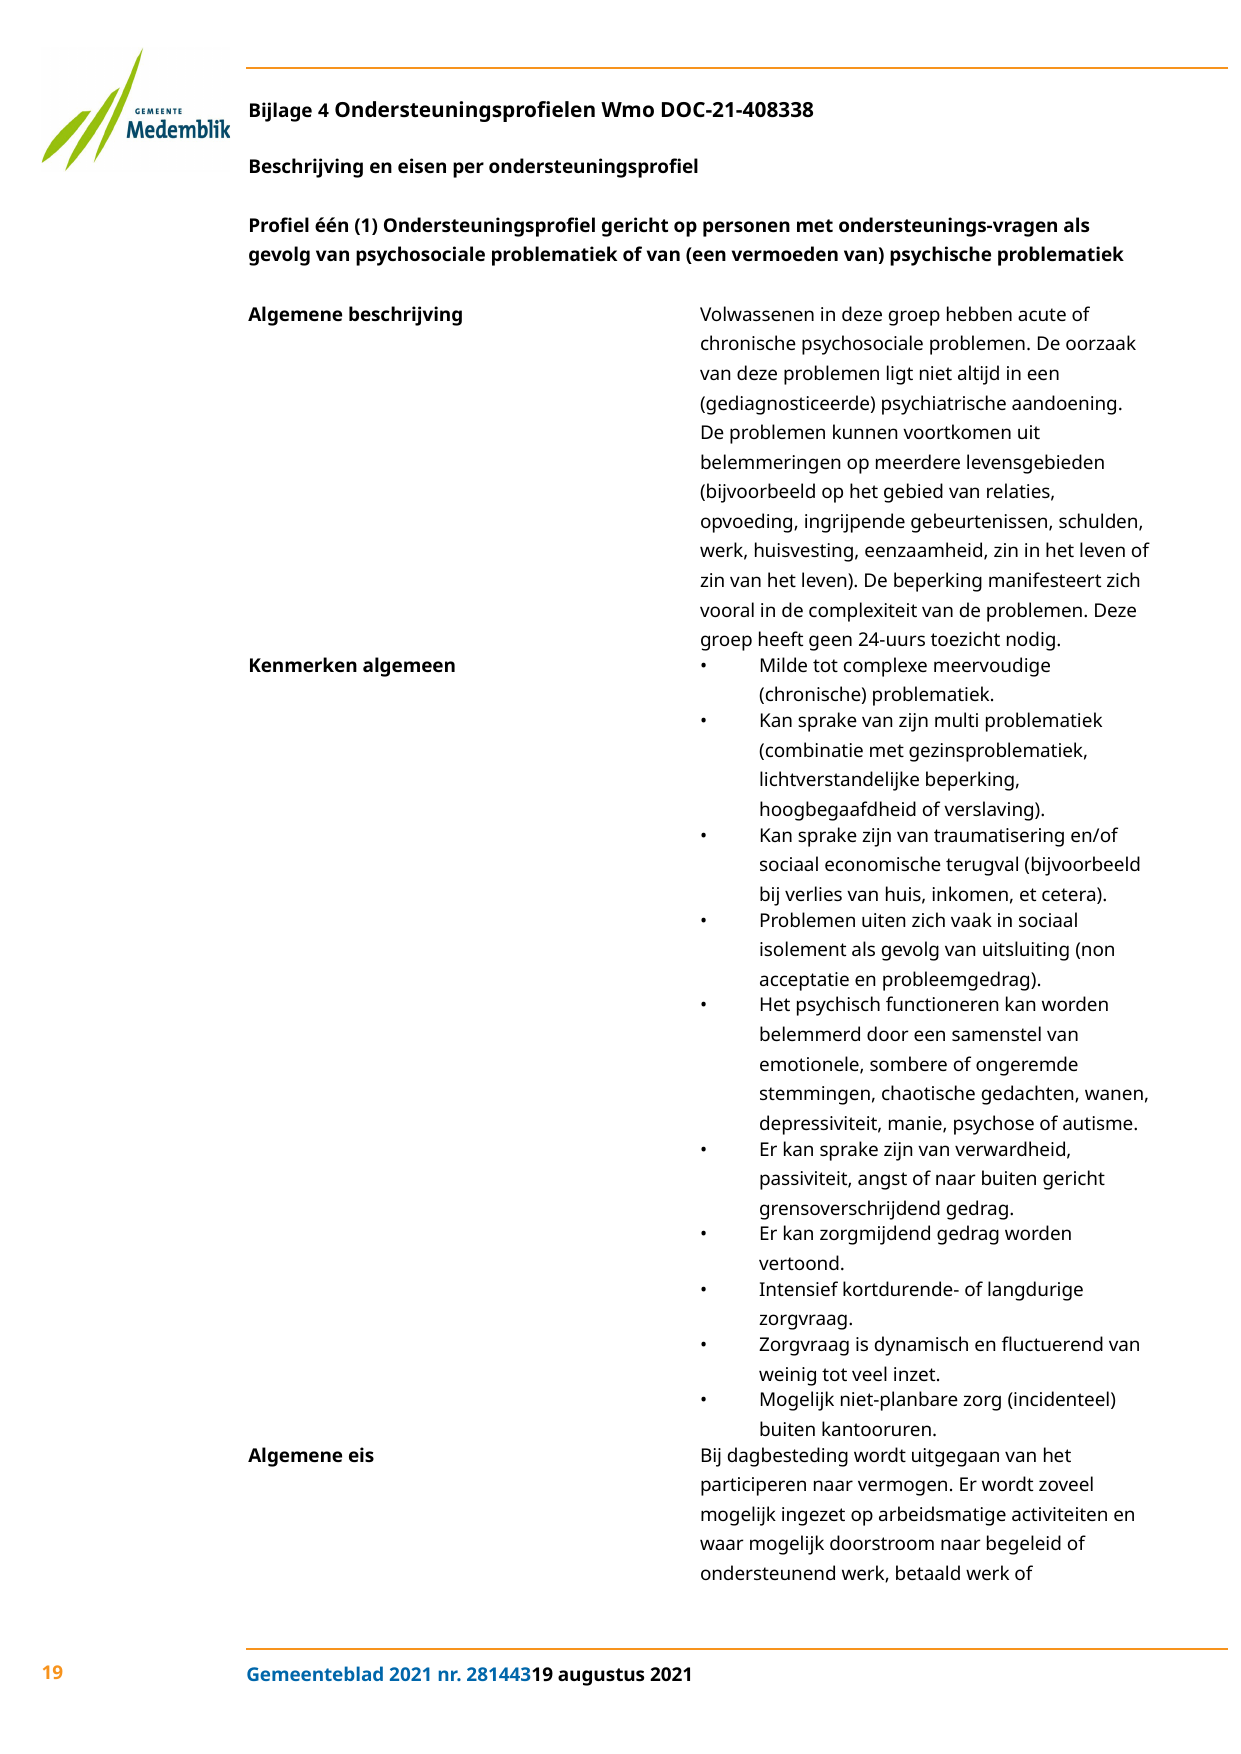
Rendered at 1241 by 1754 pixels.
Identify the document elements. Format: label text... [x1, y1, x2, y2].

table_cell Milde tot complexe meervoudige (chronische) problematiek. [700, 652, 1152, 707]
table_cell Er kan sprake zijn van verwardheid, passiviteit, angst of naar buiten gericht grensoverschrijdend gedrag. [700, 1136, 1152, 1221]
text Beschrijving en eisen per ondersteuningsprofiel [248, 153, 1152, 179]
table_cell Mogelijk niet-planbare zorg (incidenteel) buiten kantooruren. [700, 1387, 1152, 1442]
table_cell Intensief kortdurende- of langdurige zorgvraag. [700, 1276, 1152, 1331]
table_cell Er kan zorgmijdend gedrag worden vertoond. [700, 1221, 1152, 1276]
table_cell Problemen uiten zich vaak in sociaal isolement als gevolg van uitsluiting (non acceptatie en probleemgedrag). [700, 907, 1152, 992]
table_header Volwassenen in deze groep hebben acute of chronische psychosociale problemen. De oorzaak van deze problemen ligt niet altijd in een (gediagnosticeerde) psychiatrische aandoening. De problemen kunnen voortkomen uit belemmeringen op meerdere levensgebieden (bijvoorbeeld op het gebied van relaties, opvoeding, ingrijpende gebeurtenissen, schulden, werk, huisvesting, eenzaamheid, zin in het leven of zin van het leven). De beperking manifesteert zich vooral in de complexiteit van de problemen. Deze groep heeft geen 24-uurs toezicht nodig. [700, 301, 1152, 652]
text Profiel één (1) Ondersteuningsprofiel gericht op personen met ondersteunings-vragen als gevolg van psychosociale problematiek of van (een vermoeden van) psychische problematiek [248, 212, 1152, 267]
table_cell Kan sprake zijn van traumatisering en/of sociaal economische terugval (bijvoorbeeld bij verlies van huis, inkomen, et cetera). [700, 822, 1152, 907]
table_cell Bij dagbesteding wordt uitgegaan van het participeren naar vermogen. Er wordt zoveel mogelijk ingezet op arbeidsmatige activiteiten en waar mogelijk doorstroom naar begeleid of ondersteunend werk, betaald werk of [700, 1442, 1152, 1586]
table_cell Zorgvraag is dynamisch en fluctuerend van weinig tot veel inzet. [700, 1331, 1152, 1387]
table_cell Kan sprake van zijn multi problematiek (combinatie met gezinsproblematiek, lichtverstandelijke beperking, hoogbegaafdheid of verslaving). [700, 708, 1152, 822]
table_cell Algemene eis [248, 1442, 700, 1586]
text Bijlage 4 Ondersteuningsprofielen Wmo DOC-21-408338 [248, 95, 1152, 123]
table_header Algemene beschrijving [248, 301, 700, 652]
table_cell Kenmerken algemeen [248, 652, 700, 1442]
picture [41, 47, 231, 172]
table_cell Het psychisch functioneren kan worden belemmerd door een samenstel van emotionele, sombere of ongeremde stemmingen, chaotische gedachten, wanen, depressiviteit, manie, psychose of autisme. [700, 992, 1152, 1136]
